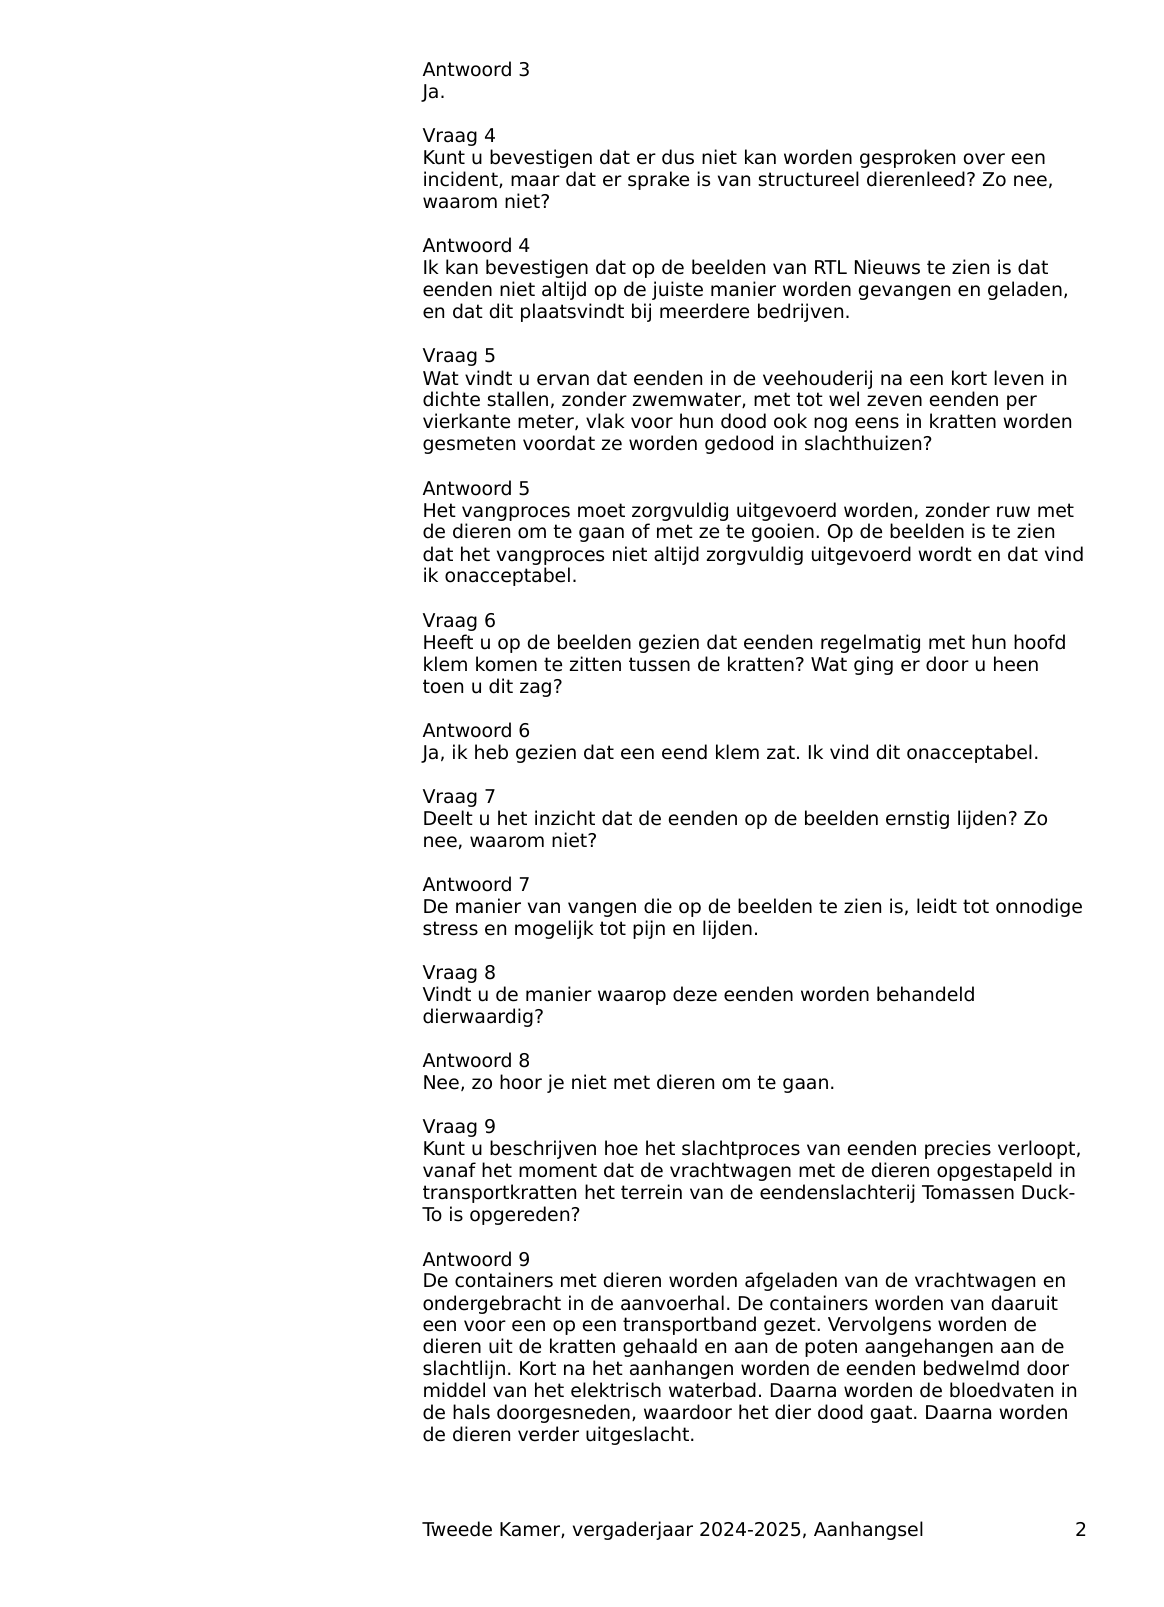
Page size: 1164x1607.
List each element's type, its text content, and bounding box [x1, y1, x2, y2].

text Vraag 9 [422, 1116, 1087, 1138]
text Vraag 4 [422, 125, 1087, 147]
text Ja, ik heb gezien dat een eend klem zat. Ik vind dit onacceptabel. [422, 742, 1087, 764]
text Antwoord 9 [422, 1248, 1087, 1270]
text Antwoord 5 [422, 477, 1087, 499]
text Heeft u op de beelden gezien dat eenden regelmatig met hun hoofd klem komen te zitten tussen de kratten? Wat ging er door u heen toen u dit zag? [422, 632, 1087, 697]
text Antwoord 7 [422, 874, 1087, 896]
text Antwoord 3 [422, 59, 1087, 81]
text Antwoord 4 [422, 235, 1087, 257]
text Vraag 7 [422, 786, 1087, 808]
text Wat vindt u ervan dat eenden in de veehouderij na een kort leven in dichte stallen, zonder zwemwater, met tot wel zeven eenden per vierkante meter, vlak voor hun dood ook nog eens in kratten worden gesmeten voordat ze worden gedood in slachthuizen? [422, 367, 1087, 455]
text Antwoord 6 [422, 720, 1087, 742]
text Kunt u bevestigen dat er dus niet kan worden gesproken over een incident, maar dat er sprake is van structureel dierenleed? Zo nee, waarom niet? [422, 147, 1087, 213]
text Vindt u de manier waarop deze eenden worden behandeld dierwaardig? [422, 984, 1087, 1028]
text Deelt u het inzicht dat de eenden op de beelden ernstig lijden? Zo nee, waarom niet? [422, 808, 1087, 852]
text Nee, zo hoor je niet met dieren om te gaan. [422, 1072, 1087, 1094]
text Antwoord 8 [422, 1050, 1087, 1072]
text Vraag 8 [422, 962, 1087, 984]
text Het vangproces moet zorgvuldig uitgevoerd worden, zonder ruw met de dieren om te gaan of met ze te gooien. Op de beelden is te zien dat het vangproces niet altijd zorgvuldig uitgevoerd wordt en dat vind ik onacceptabel. [422, 499, 1087, 587]
text De containers met dieren worden afgeladen van de vrachtwagen en ondergebracht in de aanvoerhal. De containers worden van daaruit een voor een op een transportband gezet. Vervolgens worden de dieren uit de kratten gehaald en aan de poten aangehangen aan de slachtlijn. Kort na het aanhangen worden de eenden bedwelmd door middel van het elektrisch waterbad. Daarna worden de bloedvaten in de hals doorgesneden, waardoor het dier dood gaat. Daarna worden de dieren verder uitgeslacht. [422, 1270, 1087, 1446]
text Vraag 5 [422, 345, 1087, 367]
text Kunt u beschrijven hoe het slachtproces van eenden precies verloopt, vanaf het moment dat de vrachtwagen met de dieren opgestapeld in transportkratten het terrein van de eendenslachterij Tomassen Duck-To is opgereden? [422, 1138, 1087, 1226]
text Ja. [422, 81, 1087, 103]
text De manier van vangen die op de beelden te zien is, leidt tot onnodige stress en mogelijk tot pijn en lijden. [422, 896, 1087, 940]
text Vraag 6 [422, 609, 1087, 632]
text Ik kan bevestigen dat op de beelden van RTL Nieuws te zien is dat eenden niet altijd op de juiste manier worden gevangen en geladen, en dat dit plaatsvindt bij meerdere bedrijven. [422, 257, 1087, 323]
